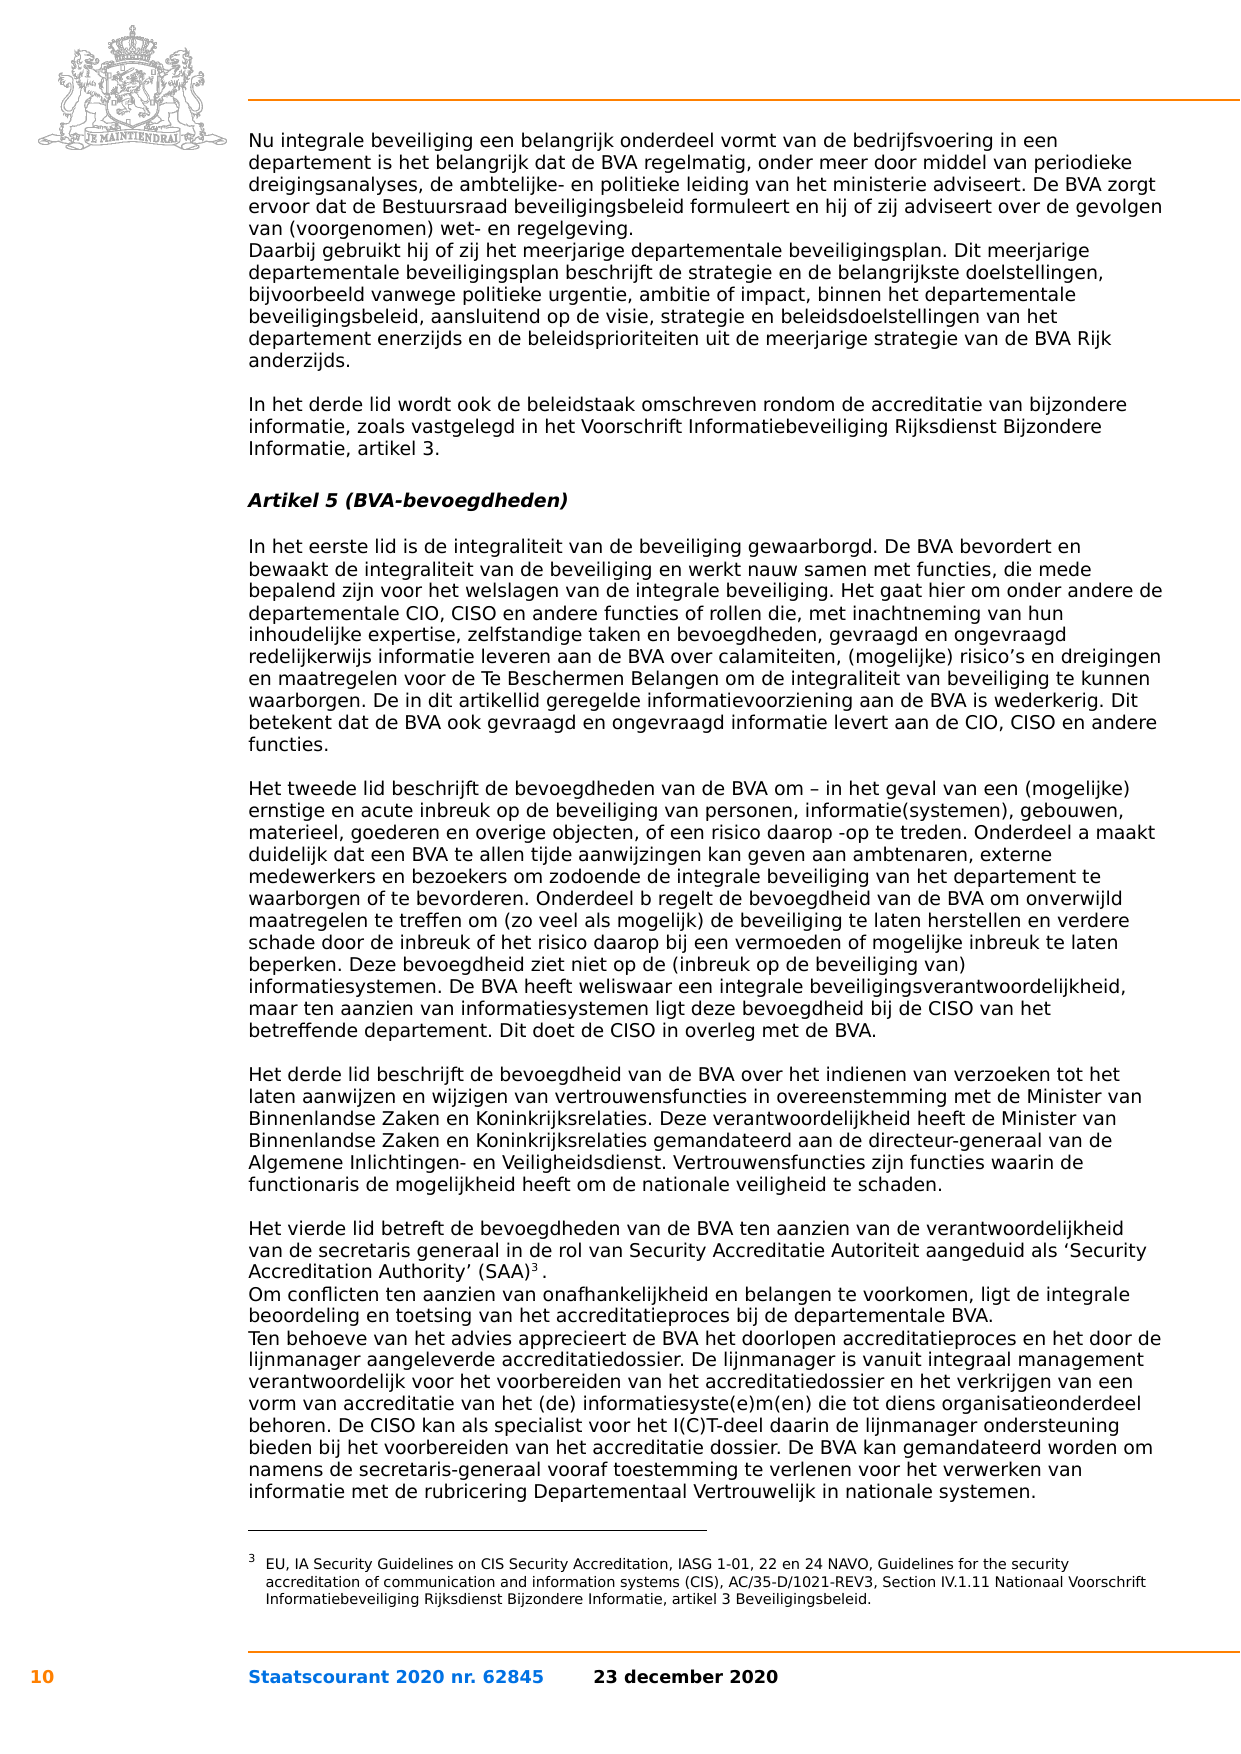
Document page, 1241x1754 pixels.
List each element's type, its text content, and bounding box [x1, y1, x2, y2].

text In het eerste lid is de integraliteit van de beveiliging gewaarborgd. De BVA bevordert en bewaakt de integraliteit van de beveiliging en werkt nauw samen met functies, die mede bepalend zijn voor het welslagen van de integrale beveiliging. Het gaat hier om onder andere de departementale CIO, CISO en andere functies of rollen die, met inachtneming van hun inhoudelijke expertise, zelfstandige taken en bevoegdheden, gevraagd en ongevraagd redelijkerwijs informatie leveren aan de BVA over calamiteiten, (mogelijke) risico’s en dreigingen en maatregelen voor de Te Beschermen Belangen om de integraliteit van beveiliging te kunnen waarborgen. De in dit artikellid geregelde informatievoorziening aan de BVA is wederkerig. Dit betekent dat de BVA ook gevraagd en ongevraagd informatie levert aan de CIO, CISO en andere functies. [248, 536, 1163, 756]
text Het derde lid beschrijft de bevoegdheid van de BVA over het indienen van verzoeken tot het laten aanwijzen en wijzigen van vertrouwensfuncties in overeenstemming met de Minister van Binnenlandse Zaken en Koninkrijksrelaties. Deze verantwoordelijkheid heeft de Minister van Binnenlandse Zaken en Koninkrijksrelaties gemandateerd aan de directeur-generaal van de Algemene Inlichtingen- en Veiligheidsdienst. Vertrouwensfuncties zijn functies waarin de functionaris de mogelijkheid heeft om de nationale veiligheid te schaden. [248, 1064, 1163, 1196]
text Het vierde lid betreft de bevoegdheden van de BVA ten aanzien van de verantwoordelijkheid van de secretaris generaal in de rol van Security Accreditatie Autoriteit aangeduid als ‘Security Accreditation Authority’ (SAA). [248, 1217, 1163, 1283]
subtitle Artikel 5 (BVA-bevoegdheden) [248, 489, 1163, 511]
picture [38, 25, 227, 150]
text Ten behoeve van het advies apprecieert de BVA het doorlopen accreditatieproces en het door de lijnmanager aangeleverde accreditatiedossier. De lijnmanager is vanuit integraal management verantwoordelijk voor het voorbereiden van het accreditatiedossier en het verkrijgen van een vorm van accreditatie van het (de) informatiesyste(e)m(en) die tot diens organisatieonderdeel behoren. De CISO kan als specialist voor het I(C)T-deel daarin de lijnmanager ondersteuning bieden bij het voorbereiden van het accreditatie dossier. De BVA kan gemandateerd worden om namens de secretaris-generaal vooraf toestemming te verlenen voor het verwerken van informatie met de rubricering Departementaal Vertrouwelijk in nationale systemen. [248, 1327, 1163, 1503]
text In het derde lid wordt ook de beleidstaak omschreven rondom de accreditatie van bijzondere informatie, zoals vastgelegd in het Voorschrift Informatiebeveiliging Rijksdienst Bijzondere Informatie, artikel 3. [248, 393, 1163, 459]
text EU, IA Security Guidelines on CIS Security Accreditation, IASG 1-01, 22 en 24 NAVO, Guidelines for the security accreditation of communication and information systems (CIS), AC/35-D/1021-REV3, Section IV.1.11 Nationaal Voorschrift Informatiebeveiliging Rijksdienst Bijzondere Informatie, artikel 3 Beveiligingsbeleid. [248, 1552, 1163, 1608]
text Nu integrale beveiliging een belangrijk onderdeel vormt van de bedrijfsvoering in een departement is het belangrijk dat de BVA regelmatig, onder meer door middel van periodieke dreigingsanalyses, de ambtelijke- en politieke leiding van het ministerie adviseert. De BVA zorgt ervoor dat de Bestuursraad beveiligingsbeleid formuleert en hij of zij adviseert over de gevolgen van (voorgenomen) wet- en regelgeving. [248, 130, 1163, 240]
text Om conflicten ten aanzien van onafhankelijkheid en belangen te voorkomen, ligt de integrale beoordeling en toetsing van het accreditatieproces bij de departementale BVA. [248, 1283, 1163, 1327]
text Het tweede lid beschrijft de bevoegdheden van de BVA om – in het geval van een (mogelijke) ernstige en acute inbreuk op de beveiliging van personen, informatie(systemen), gebouwen, materieel, goederen en overige objecten, of een risico daarop -op te treden. Onderdeel a maakt duidelijk dat een BVA te allen tijde aanwijzingen kan geven aan ambtenaren, externe medewerkers en bezoekers om zodoende de integrale beveiliging van het departement te waarborgen of te bevorderen. Onderdeel b regelt de bevoegdheid van de BVA om onverwijld maatregelen te treffen om (zo veel als mogelijk) de beveiliging te laten herstellen en verdere schade door de inbreuk of het risico daarop bij een vermoeden of mogelijke inbreuk te laten beperken. Deze bevoegdheid ziet niet op de (inbreuk op de beveiliging van) informatiesystemen. De BVA heeft weliswaar een integrale beveiligingsverantwoordelijkheid, maar ten aanzien van informatiesystemen ligt deze bevoegdheid bij de CISO van het betreffende departement. Dit doet de CISO in overleg met de BVA. [248, 778, 1163, 1042]
text Daarbij gebruikt hij of zij het meerjarige departementale beveiligingsplan. Dit meerjarige departementale beveiligingsplan beschrijft de strategie en de belangrijkste doelstellingen, bijvoorbeeld vanwege politieke urgentie, ambitie of impact, binnen het departementale beveiligingsbeleid, aansluitend op de visie, strategie en beleidsdoelstellingen van het departement enerzijds en de beleidsprioriteiten uit de meerjarige strategie van de BVA Rijk anderzijds. [248, 240, 1163, 372]
